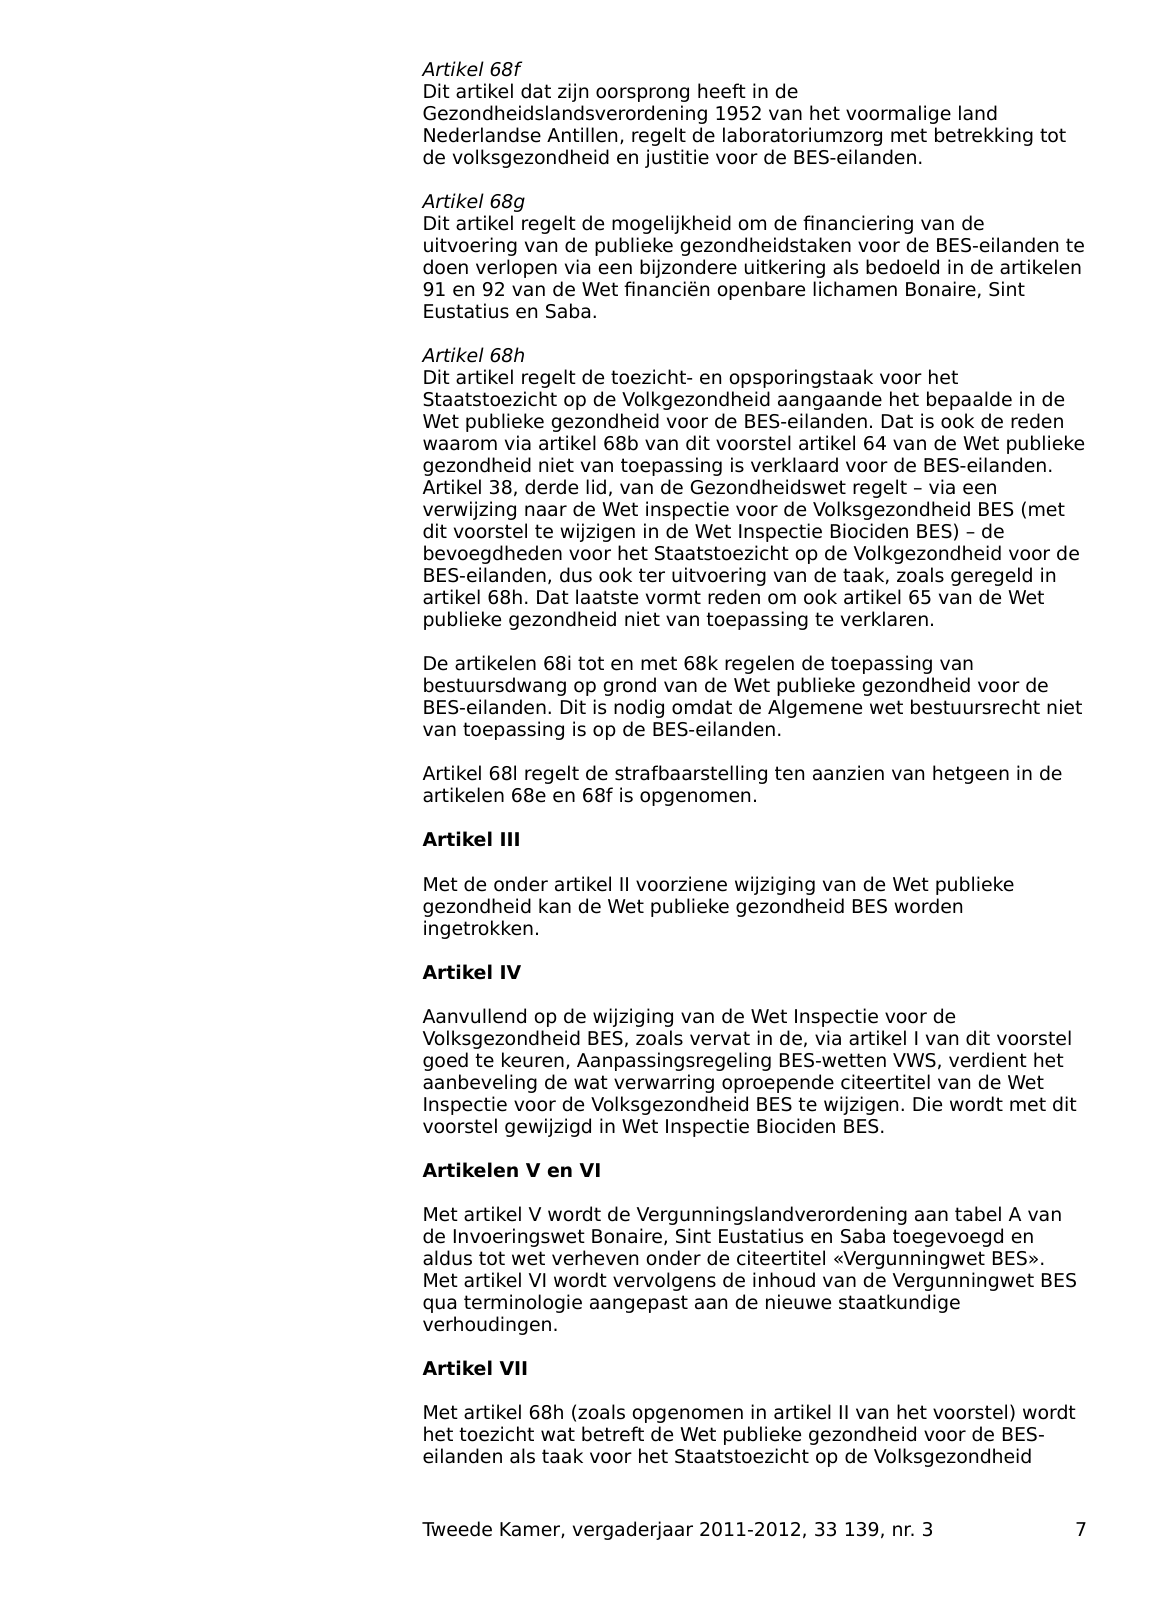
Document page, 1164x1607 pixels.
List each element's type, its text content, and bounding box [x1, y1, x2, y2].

text Aanvullend op de wijziging van de Wet Inspectie voor de Volksgezondheid BES, zoals vervat in de, via artikel I van dit voorstel goed te keuren, Aanpassingsregeling BES-wetten VWS, verdient het aanbeveling de wat verwarring oproepende citeertitel van de Wet Inspectie voor de Volksgezondheid BES te wijzigen. Die wordt met dit voorstel gewijzigd in Wet Inspectie Biociden BES. [422, 1006, 1087, 1138]
subtitle Artikel 68f [422, 59, 1087, 81]
text De artikelen 68i tot en met 68k regelen de toepassing van bestuursdwang op grond van de Wet publieke gezondheid voor de BES-eilanden. Dit is nodig omdat de Algemene wet bestuursrecht niet van toepassing is op de BES-eilanden. [422, 653, 1087, 741]
text Met de onder artikel II voorziene wijziging van de Wet publieke gezondheid kan de Wet publieke gezondheid BES worden ingetrokken. [422, 873, 1087, 939]
subtitle Artikel 68g [422, 191, 1087, 213]
subtitle Artikel VII [422, 1358, 1087, 1380]
subtitle Artikelen V en VI [422, 1160, 1087, 1182]
subtitle Artikel IV [422, 962, 1087, 984]
subtitle Artikel III [422, 829, 1087, 851]
text Met artikel V wordt de Vergunningslandverordening aan tabel A van de Invoeringswet Bonaire, Sint Eustatius en Saba toegevoegd en aldus tot wet verheven onder de citeertitel «Vergunningwet BES». Met artikel VI wordt vervolgens de inhoud van de Vergunningwet BES qua terminologie aangepast aan de nieuwe staatkundige verhoudingen. [422, 1204, 1087, 1336]
subtitle Artikel 68h [422, 345, 1087, 367]
text Dit artikel regelt de mogelijkheid om de financiering van de uitvoering van de publieke gezondheidstaken voor de BES-eilanden te doen verlopen via een bijzondere uitkering als bedoeld in de artikelen 91 en 92 van de Wet financiën openbare lichamen Bonaire, Sint Eustatius en Saba. [422, 213, 1087, 323]
text Met artikel 68h (zoals opgenomen in artikel II van het voorstel) wordt het toezicht wat betreft de Wet publieke gezondheid voor de BES-eilanden als taak voor het Staatstoezicht op de Volksgezondheid [422, 1402, 1087, 1468]
text Dit artikel dat zijn oorsprong heeft in de Gezondheidslandsverordening 1952 van het voormalige land Nederlandse Antillen, regelt de laboratoriumzorg met betrekking tot de volksgezondheid en justitie voor de BES-eilanden. [422, 81, 1087, 169]
text Artikel 68l regelt de strafbaarstelling ten aanzien van hetgeen in de artikelen 68e en 68f is opgenomen. [422, 763, 1087, 807]
text Dit artikel regelt de toezicht- en opsporingstaak voor het Staatstoezicht op de Volkgezondheid aangaande het bepaalde in de Wet publieke gezondheid voor de BES-eilanden. Dat is ook de reden waarom via artikel 68b van dit voorstel artikel 64 van de Wet publieke gezondheid niet van toepassing is verklaard voor de BES-eilanden. Artikel 38, derde lid, van de Gezondheidswet regelt – via een verwijzing naar de Wet inspectie voor de Volksgezondheid BES (met dit voorstel te wijzigen in de Wet Inspectie Biociden BES) – de bevoegdheden voor het Staatstoezicht op de Volkgezondheid voor de BES-eilanden, dus ook ter uitvoering van de taak, zoals geregeld in artikel 68h. Dat laatste vormt reden om ook artikel 65 van de Wet publieke gezondheid niet van toepassing te verklaren. [422, 367, 1087, 631]
